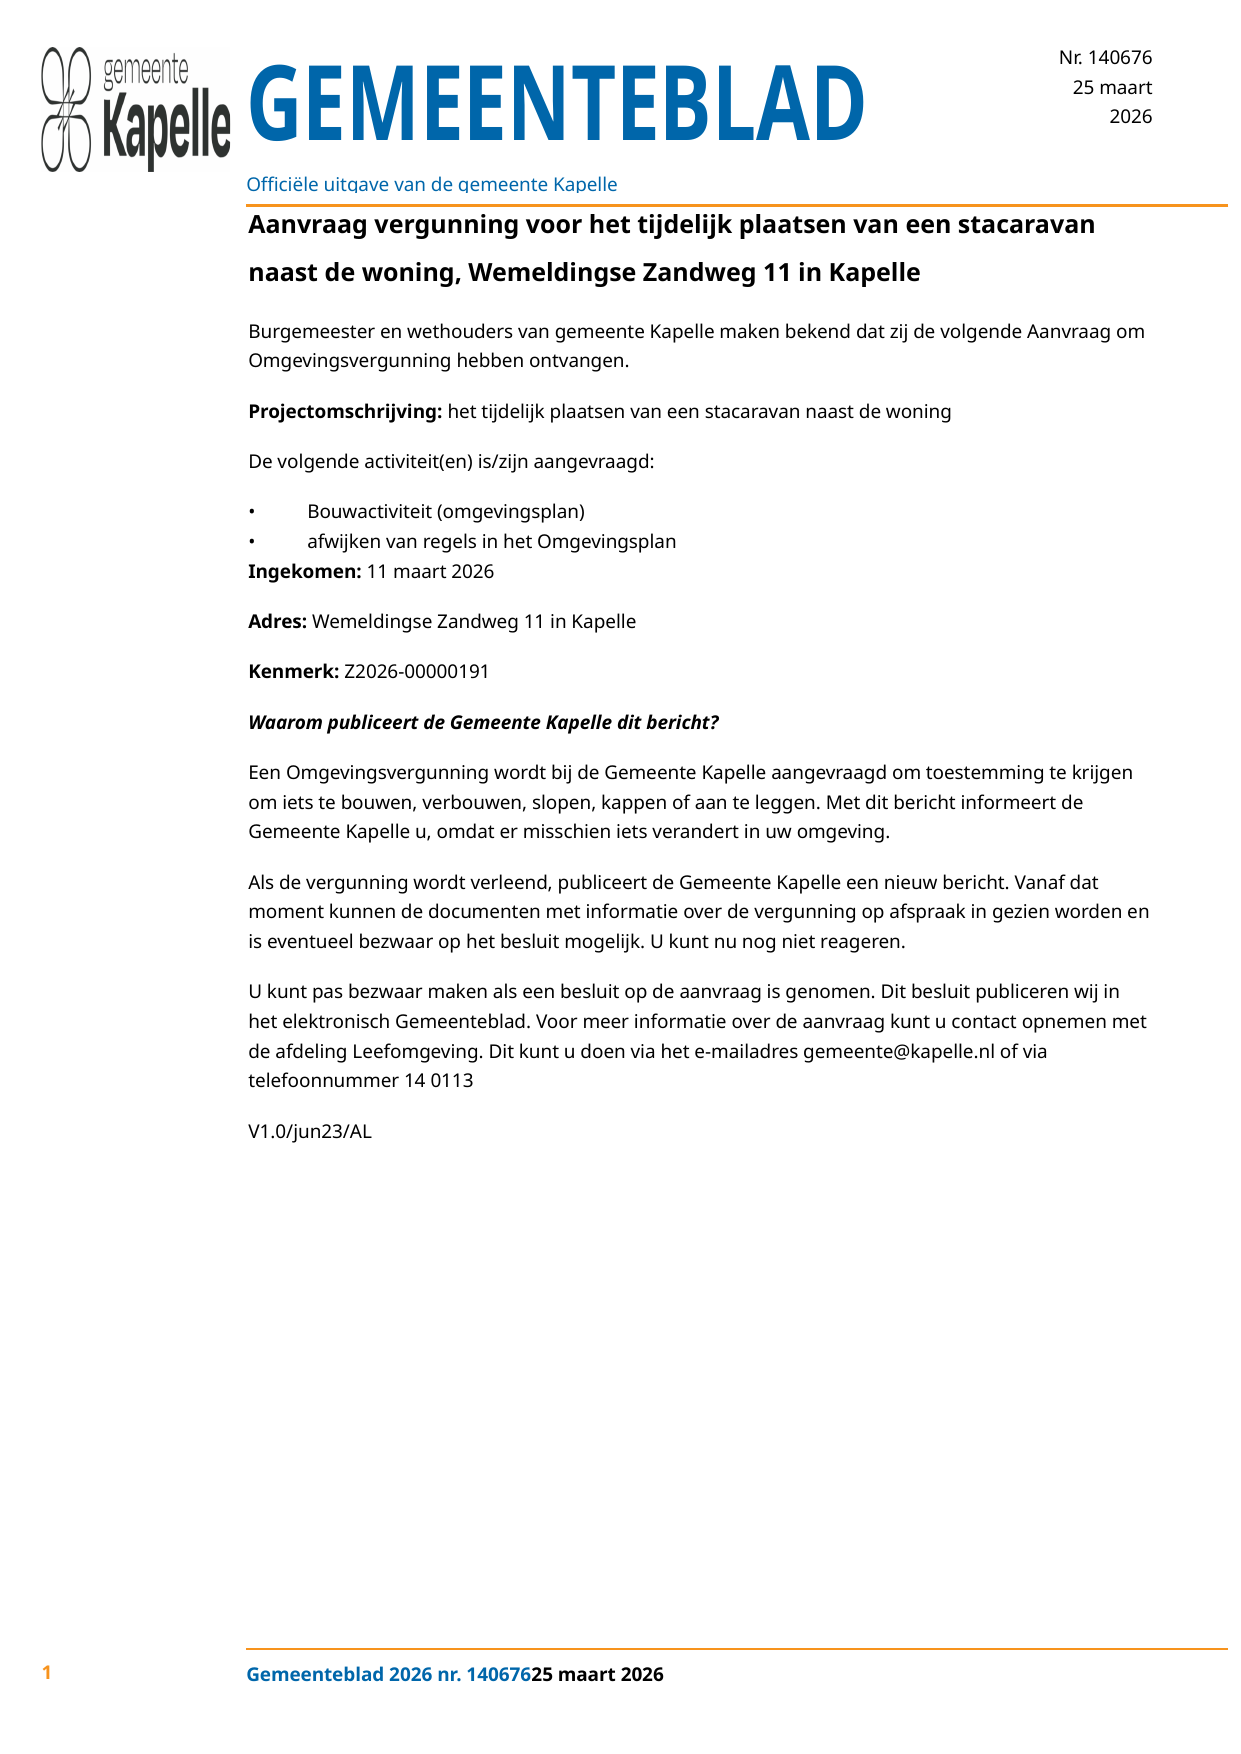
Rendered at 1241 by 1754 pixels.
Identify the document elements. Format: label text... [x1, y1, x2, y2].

list Bouwactiviteit (omgevingsplan) [248, 499, 1152, 524]
text Aanvraag vergunning voor het tijdelijk plaatsen van een stacaravan naast de woning, Wemeldingse Zandweg 11 in Kapelle [248, 207, 1152, 288]
text Als de vergunning wordt verleend, publiceert de Gemeente Kapelle een nieuw bericht. Vanaf dat moment kunnen de documenten met informatie over de vergunning op afspraak in gezien worden en is eventueel bezwaar op het besluit mogelijk. U kunt nu nog niet reageren. [248, 869, 1152, 954]
text Projectomschrijving: het tijdelijk plaatsen van een stacaravan naast de woning [248, 398, 1152, 424]
text Een Omgevingsvergunning wordt bij de Gemeente Kapelle aangevraagd om toestemming te krijgen om iets te bouwen, verbouwen, slopen, kappen of aan te leggen. Met dit bericht informeert de Gemeente Kapelle u, omdat er misschien iets verandert in uw omgeving. [248, 759, 1152, 844]
picture [41, 47, 231, 172]
text Waarom publiceert de Gemeente Kapelle dit bericht? [248, 709, 1152, 735]
list afwijken van regels in het Omgevingsplan [248, 528, 1152, 554]
text Ingekomen: 11 maart 2026 [248, 558, 1152, 584]
text Kenmerk: Z2026-00000191 [248, 659, 1152, 684]
text Adres: Wemeldingse Zandweg 11 in Kapelle [248, 608, 1152, 634]
text V1.0/jun23/AL [248, 1118, 1152, 1144]
text U kunt pas bezwaar maken als een besluit op de aanvraag is genomen. Dit besluit publiceren wij in het elektronisch Gemeenteblad. Voor meer informatie over de aanvraag kunt u contact opnemen met de afdeling Leefomgeving. Dit kunt u doen via het e-mailadres gemeente@kapelle.nl of via telefoonnummer 14 0113 [248, 979, 1152, 1093]
text Burgemeester en wethouders van gemeente Kapelle maken bekend dat zij de volgende Aanvraag om Omgevingsvergunning hebben ontvangen. [248, 318, 1152, 373]
text De volgende activiteit(en) is/zijn aangevraagd: [248, 448, 1152, 474]
